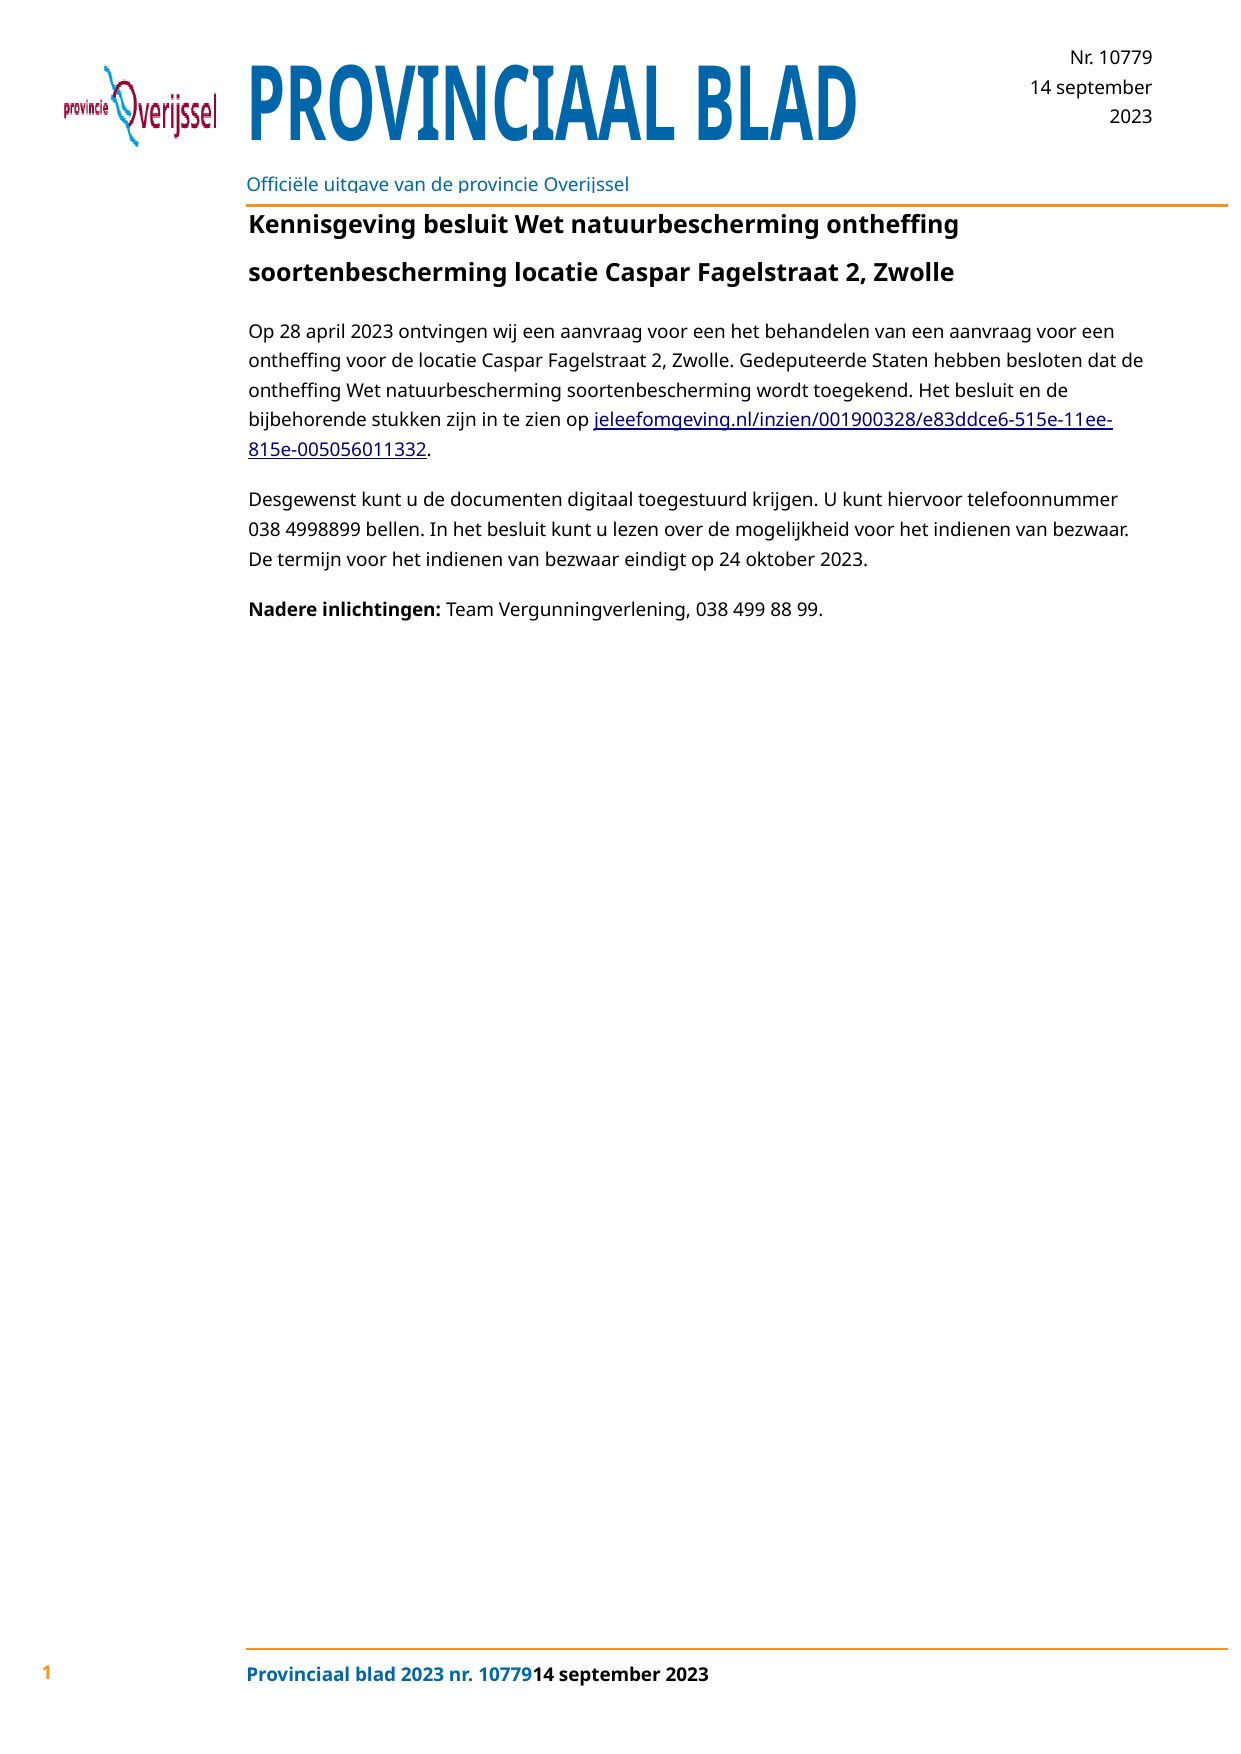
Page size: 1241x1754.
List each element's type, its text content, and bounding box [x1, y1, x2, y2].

text Kennisgeving besluit Wet natuurbescherming ontheffing soortenbescherming locatie Caspar Fagelstraat 2, Zwolle [248, 207, 1152, 288]
text Nadere inlichtingen: Team Vergunningverlening, 038 499 88 99. [248, 596, 1152, 622]
text Desgewenst kunt u de documenten digitaal toegestuurd krijgen. U kunt hiervoor telefoonnummer 038 4998899 bellen. In het besluit kunt u lezen over de mogelijkheid voor het indienen van bezwaar. De termijn voor het indienen van bezwaar eindigt op 24 oktober 2023. [248, 487, 1152, 572]
picture [41, 47, 231, 172]
text Op 28 april 2023 ontvingen wij een aanvraag voor een het behandelen van een aanvraag voor een ontheffing voor de locatie Caspar Fagelstraat 2, Zwolle. Gedeputeerde Staten hebben besloten dat de ontheffing Wet natuurbescherming soortenbescherming wordt toegekend. Het besluit en de bijbehorende stukken zijn in te zien op jeleefomgeving.nl/inzien/001900328/e83ddce6-515e-11ee-815e-005056011332. [248, 318, 1152, 462]
